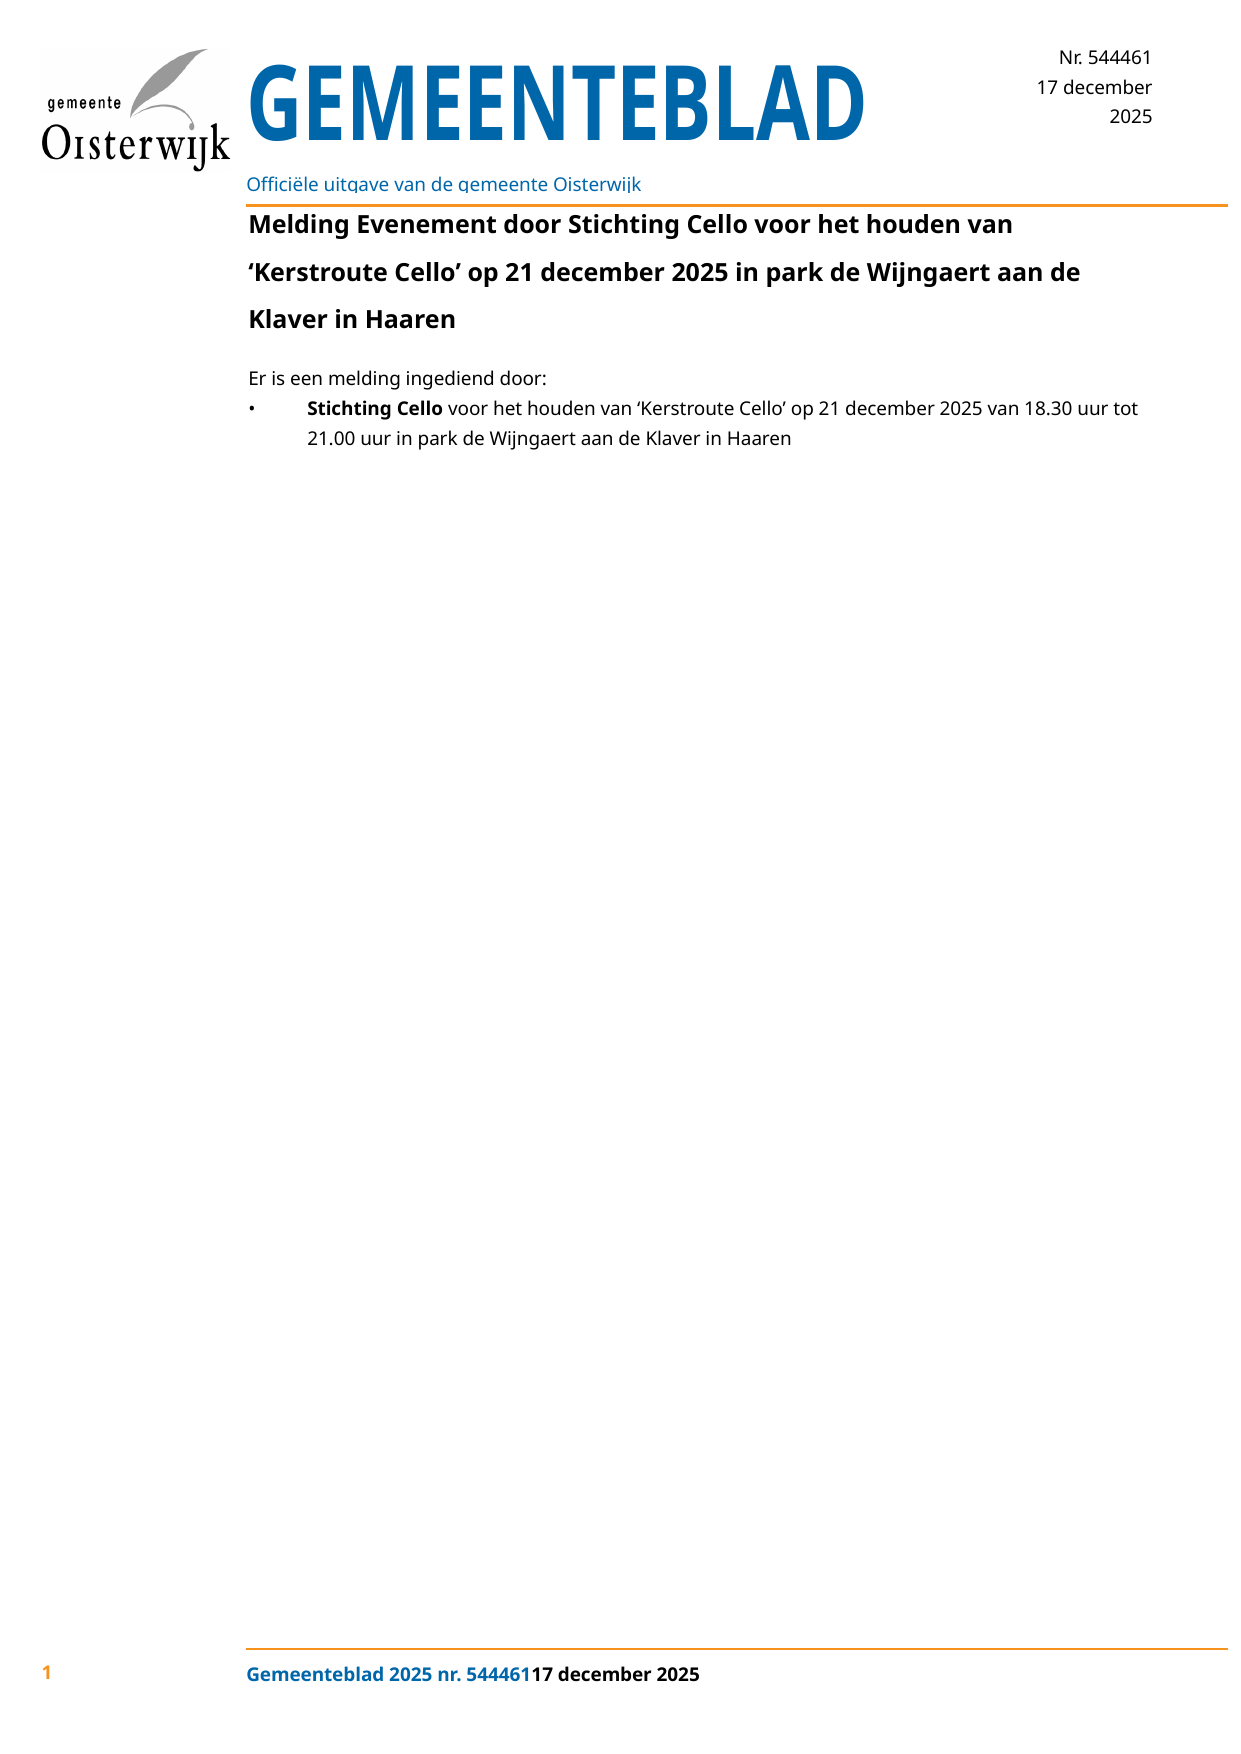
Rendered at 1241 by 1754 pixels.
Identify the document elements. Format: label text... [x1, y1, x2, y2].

picture [41, 47, 231, 172]
text Melding Evenement door Stichting Cello voor het houden van ‘Kerstroute Cello’ op 21 december 2025 in park de Wijngaert aan de Klaver in Haaren [248, 207, 1152, 336]
list Stichting Cello voor het houden van ‘Kerstroute Cello’ op 21 december 2025 van 18.30 uur tot 21.00 uur in park de Wijngaert aan de Klaver in Haaren [248, 395, 1152, 450]
text Er is een melding ingediend door: [248, 366, 1152, 391]
